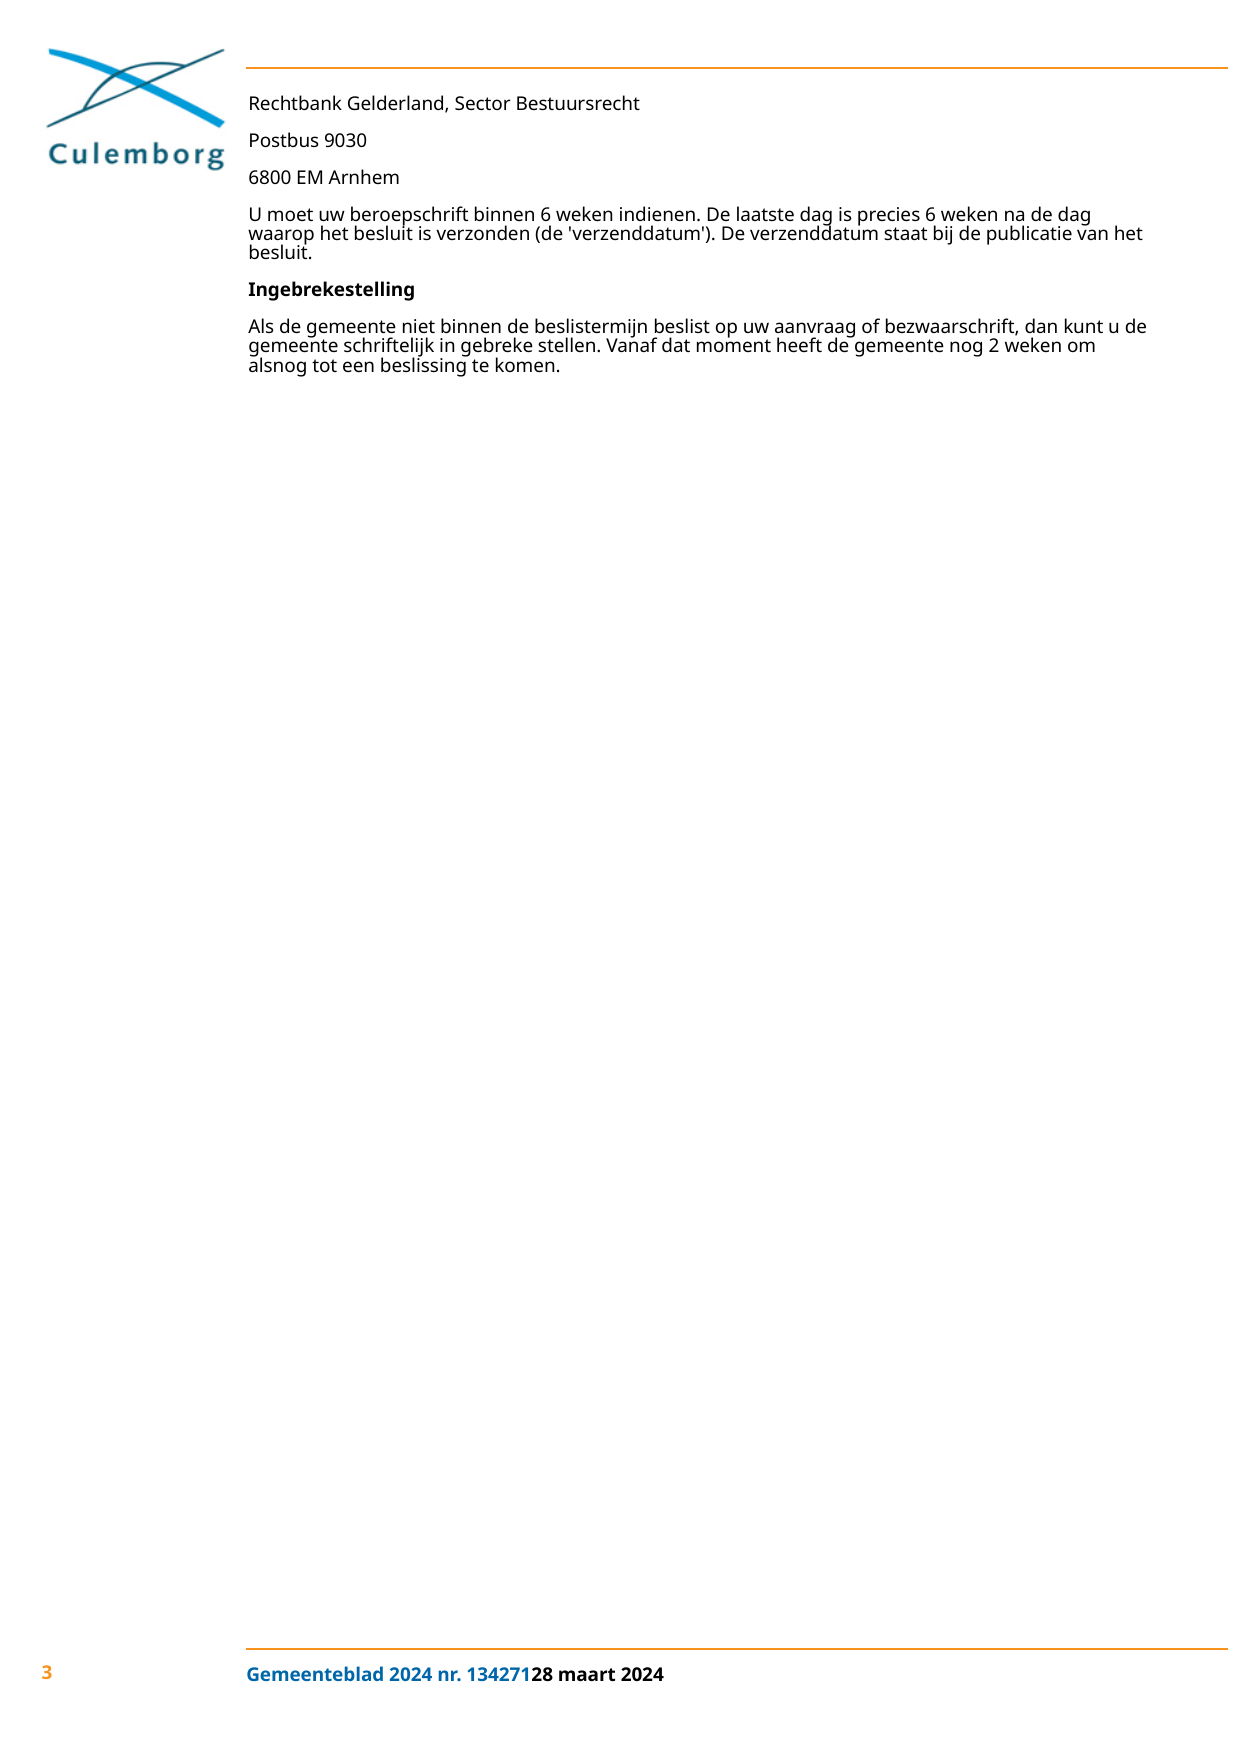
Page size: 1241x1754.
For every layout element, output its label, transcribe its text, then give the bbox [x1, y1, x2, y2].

picture [41, 47, 231, 172]
text Rechtbank Gelderland, Sector Bestuursrecht [248, 95, 1152, 114]
text Ingebrekestelling [248, 281, 1152, 301]
text Als de gemeente niet binnen de beslistermijn beslist op uw aanvraag of bezwaarschrift, dan kunt u de gemeente schriftelijk in gebreke stellen. Vanaf dat moment heeft de gemeente nog 2 weken om alsnog tot een beslissing te komen. [248, 318, 1152, 376]
text U moet uw beroepschrift binnen 6 weken indienen. De laatste dag is precies 6 weken na de dag waarop het besluit is verzonden (de 'verzenddatum'). De verzenddatum staat bij de publicatie van het besluit. [248, 206, 1152, 263]
text 6800 EM Arnhem [248, 169, 1152, 188]
text Postbus 9030 [248, 132, 1152, 151]
